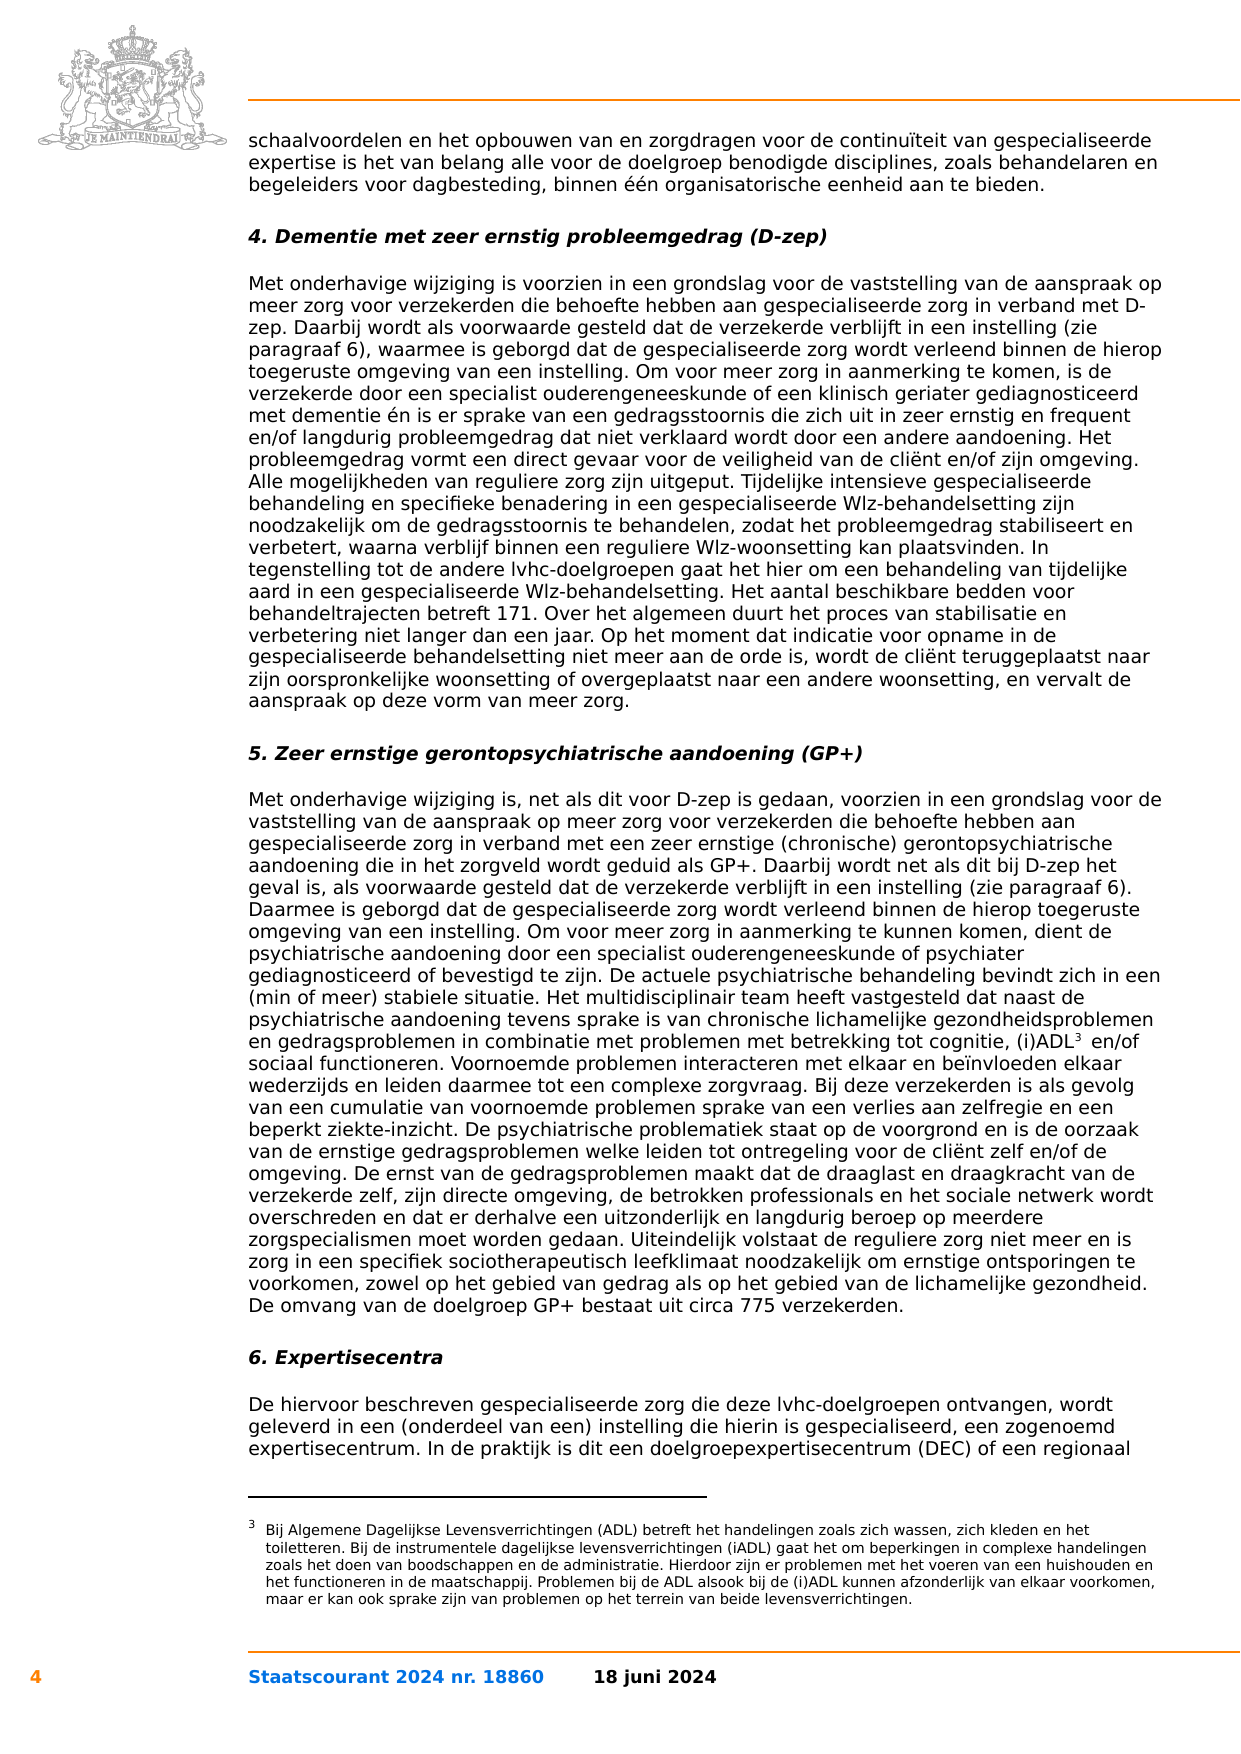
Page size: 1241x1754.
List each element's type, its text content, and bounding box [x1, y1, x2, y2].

text De hiervoor beschreven gespecialiseerde zorg die deze lvhc-doelgroepen ontvangen, wordt geleverd in een (onderdeel van een) instelling die hierin is gespecialiseerd, een zogenoemd expertisecentrum. In de praktijk is dit een doelgroepexpertisecentrum (DEC) of een regionaal [248, 1394, 1163, 1460]
subtitle 4. Dementie met zeer ernstig probleemgedrag (D-zep) [248, 226, 1163, 248]
text Met onderhavige wijziging is voorzien in een grondslag voor de vaststelling van de aanspraak op meer zorg voor verzekerden die behoefte hebben aan gespecialiseerde zorg in verband met D-zep. Daarbij wordt als voorwaarde gesteld dat de verzekerde verblijft in een instelling (zie paragraaf 6), waarmee is geborgd dat de gespecialiseerde zorg wordt verleend binnen de hierop toegeruste omgeving van een instelling. Om voor meer zorg in aanmerking te komen, is de verzekerde door een specialist ouderengeneeskunde of een klinisch geriater gediagnosticeerd met dementie én is er sprake van een gedragsstoornis die zich uit in zeer ernstig en frequent en/of langdurig probleemgedrag dat niet verklaard wordt door een andere aandoening. Het probleemgedrag vormt een direct gevaar voor de veiligheid van de cliënt en/of zijn omgeving. Alle mogelijkheden van reguliere zorg zijn uitgeput. Tijdelijke intensieve gespecialiseerde behandeling en specifieke benadering in een gespecialiseerde Wlz-behandelsetting zijn noodzakelijk om de gedragsstoornis te behandelen, zodat het probleemgedrag stabiliseert en verbetert, waarna verblijf binnen een reguliere Wlz-woonsetting kan plaatsvinden. In tegenstelling tot de andere lvhc-doelgroepen gaat het hier om een behandeling van tijdelijke aard in een gespecialiseerde Wlz-behandelsetting. Het aantal beschikbare bedden voor behandeltrajecten betreft 171. Over het algemeen duurt het proces van stabilisatie en verbetering niet langer dan een jaar. Op het moment dat indicatie voor opname in de gespecialiseerde behandelsetting niet meer aan de orde is, wordt de cliënt teruggeplaatst naar zijn oorspronkelijke woonsetting of overgeplaatst naar een andere woonsetting, en vervalt de aanspraak op deze vorm van meer zorg. [248, 273, 1163, 712]
text Met onderhavige wijziging is, net als dit voor D-zep is gedaan, voorzien in een grondslag voor de vaststelling van de aanspraak op meer zorg voor verzekerden die behoefte hebben aan gespecialiseerde zorg in verband met een zeer ernstige (chronische) gerontopsychiatrische aandoening die in het zorgveld wordt geduid als GP+. Daarbij wordt net als dit bij D-zep het geval is, als voorwaarde gesteld dat de verzekerde verblijft in een instelling (zie paragraaf 6). Daarmee is geborgd dat de gespecialiseerde zorg wordt verleend binnen de hierop toegeruste omgeving van een instelling. Om voor meer zorg in aanmerking te kunnen komen, dient de psychiatrische aandoening door een specialist ouderengeneeskunde of psychiater gediagnosticeerd of bevestigd te zijn. De actuele psychiatrische behandeling bevindt zich in een (min of meer) stabiele situatie. Het multidisciplinair team heeft vastgesteld dat naast de psychiatrische aandoening tevens sprake is van chronische lichamelijke gezondheidsproblemen en gedragsproblemen in combinatie met problemen met betrekking tot cognitie, (i)ADL en/of sociaal functioneren. Voornoemde problemen interacteren met elkaar en beïnvloeden elkaar wederzijds en leiden daarmee tot een complexe zorgvraag. Bij deze verzekerden is als gevolg van een cumulatie van voornoemde problemen sprake van een verlies aan zelfregie en een beperkt ziekte-inzicht. De psychiatrische problematiek staat op de voorgrond en is de oorzaak van de ernstige gedragsproblemen welke leiden tot ontregeling voor de cliënt zelf en/of de omgeving. De ernst van de gedragsproblemen maakt dat de draaglast en draagkracht van de verzekerde zelf, zijn directe omgeving, de betrokken professionals en het sociale netwerk wordt overschreden en dat er derhalve een uitzonderlijk en langdurig beroep op meerdere zorgspecialismen moet worden gedaan. Uiteindelijk volstaat de reguliere zorg niet meer en is zorg in een specifiek sociotherapeutisch leefklimaat noodzakelijk om ernstige ontsporingen te voorkomen, zowel op het gebied van gedrag als op het gebied van de lichamelijke gezondheid. De omvang van de doelgroep GP+ bestaat uit circa 775 verzekerden. [248, 789, 1163, 1317]
subtitle 6. Expertisecentra [248, 1347, 1163, 1369]
subtitle 5. Zeer ernstige gerontopsychiatrische aandoening (GP+) [248, 742, 1163, 764]
text schaalvoordelen en het opbouwen van en zorgdragen voor de continuïteit van gespecialiseerde expertise is het van belang alle voor de doelgroep benodigde disciplines, zoals behandelaren en begeleiders voor dagbesteding, binnen één organisatorische eenheid aan te bieden. [248, 130, 1163, 196]
picture [38, 25, 227, 150]
text Bij Algemene Dagelijkse Levensverrichtingen (ADL) betreft het handelingen zoals zich wassen, zich kleden en het toiletteren. Bij de instrumentele dagelijkse levensverrichtingen (iADL) gaat het om beperkingen in complexe handelingen zoals het doen van boodschappen en de administratie. Hierdoor zijn er problemen met het voeren van een huishouden en het functioneren in de maatschappij. Problemen bij de ADL alsook bij de (i)ADL kunnen afzonderlijk van elkaar voorkomen, maar er kan ook sprake zijn van problemen op het terrein van beide levensverrichtingen. [248, 1518, 1163, 1608]
